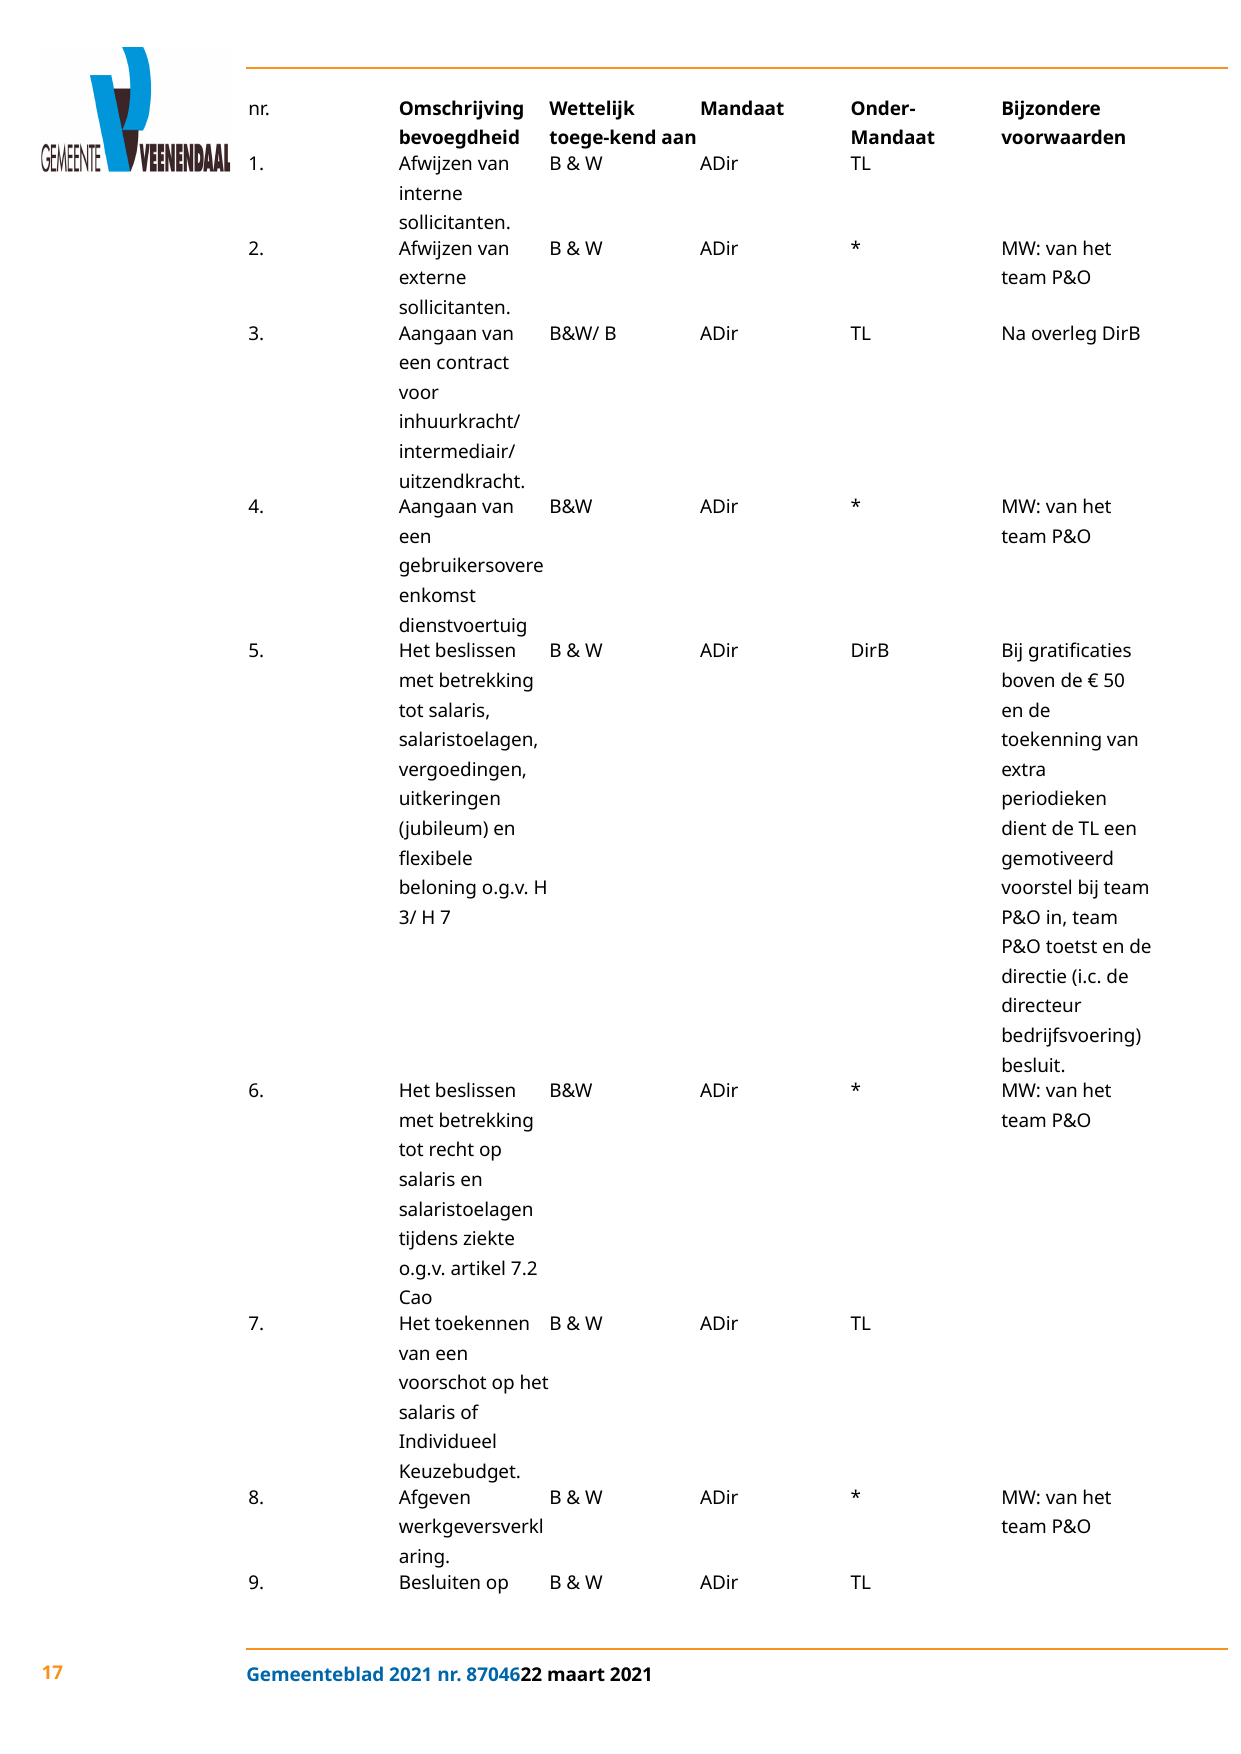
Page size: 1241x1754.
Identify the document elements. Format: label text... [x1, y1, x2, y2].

table_cell Het toekennen van een voorschot op het salaris of Individueel Keuzebudget. [399, 1310, 549, 1484]
table_cell [248, 1569, 398, 1594]
table_cell MW: van het team P&O [1001, 235, 1152, 320]
table_cell ADir [700, 494, 850, 638]
table_cell * [850, 494, 1001, 638]
table_cell MW: van het team P&O [1001, 1078, 1152, 1310]
table_cell * [850, 1078, 1001, 1310]
table_cell [248, 494, 398, 638]
table_cell [248, 235, 398, 320]
table_header Mandaat [700, 95, 850, 150]
table_cell MW: van het team P&O [1001, 494, 1152, 638]
table_cell ADir [700, 320, 850, 493]
table_cell TL [850, 320, 1001, 493]
table_cell ADir [700, 235, 850, 320]
table_cell ADir [700, 1078, 850, 1310]
table_cell Afwijzen van externe sollicitanten. [399, 235, 549, 320]
table_header Bijzondere voorwaarden [1001, 95, 1152, 150]
table_cell [1001, 1310, 1152, 1484]
table_cell MW: van het team P&O [1001, 1484, 1152, 1569]
table_cell * [850, 1484, 1001, 1569]
table_cell [248, 1078, 398, 1310]
table_header Wettelijk toege-kend aan [549, 95, 700, 150]
table_cell [248, 150, 398, 235]
table_cell [248, 638, 398, 1077]
picture [41, 47, 130, 172]
table_cell DirB [850, 638, 1001, 1077]
table_cell ADir [700, 1484, 850, 1569]
table_cell TL [850, 1310, 1001, 1484]
table_header Onder- Mandaat [850, 95, 1001, 150]
table_cell Na overleg DirB [1001, 320, 1152, 493]
table_cell B & W [549, 638, 700, 1077]
table_cell Het beslissen met betrekking tot salaris, salaristoelagen, vergoedingen, uitkeringen (jubileum) en flexibele beloning o.g.v. H 3/ H 7 [399, 638, 549, 1077]
table_cell ADir [700, 638, 850, 1077]
table_header nr. [248, 95, 398, 150]
table_cell B & W [549, 150, 700, 235]
table_cell B&W/ B [549, 320, 700, 493]
table_cell TL [850, 1569, 1001, 1594]
table_cell [248, 1310, 398, 1484]
table_cell [248, 320, 398, 493]
table_header Omschrijving bevoegdheid [399, 95, 549, 150]
table_cell Afwijzen van interne sollicitanten. [399, 150, 549, 235]
table_cell * [850, 235, 1001, 320]
table_cell [1001, 150, 1152, 235]
table_cell B&W [549, 1078, 700, 1310]
table_cell Bij gratificaties boven de € 50 en de toekenning van extra periodieken dient de TL een gemotiveerd voorstel bij team P&O in, team P&O toetst en de directie (i.c. de directeur bedrijfsvoering) besluit. [1001, 638, 1152, 1077]
table_cell B & W [549, 1484, 700, 1569]
table_cell Het beslissen met betrekking tot recht op salaris en salaristoelagen tijdens ziekte o.g.v. artikel 7.2 Cao [399, 1078, 549, 1310]
table_cell ADir [700, 1569, 850, 1594]
picture [123, 47, 231, 172]
table_cell B & W [549, 235, 700, 320]
table_cell Aangaan van een gebruikersovereenkomst dienstvoertuig [399, 494, 549, 638]
table_cell ADir [700, 150, 850, 235]
table_cell Besluiten op [399, 1569, 549, 1594]
table_cell Aangaan van een contract voor inhuurkracht/ intermediair/ uitzendkracht. [399, 320, 549, 493]
table_cell [248, 1484, 398, 1569]
table_cell B & W [549, 1310, 700, 1484]
table_cell [1001, 1569, 1152, 1594]
table_cell B & W [549, 1569, 700, 1594]
table_cell TL [850, 150, 1001, 235]
table_cell B&W [549, 494, 700, 638]
table_cell Afgeven werkgeversverklaring. [399, 1484, 549, 1569]
table_cell ADir [700, 1310, 850, 1484]
